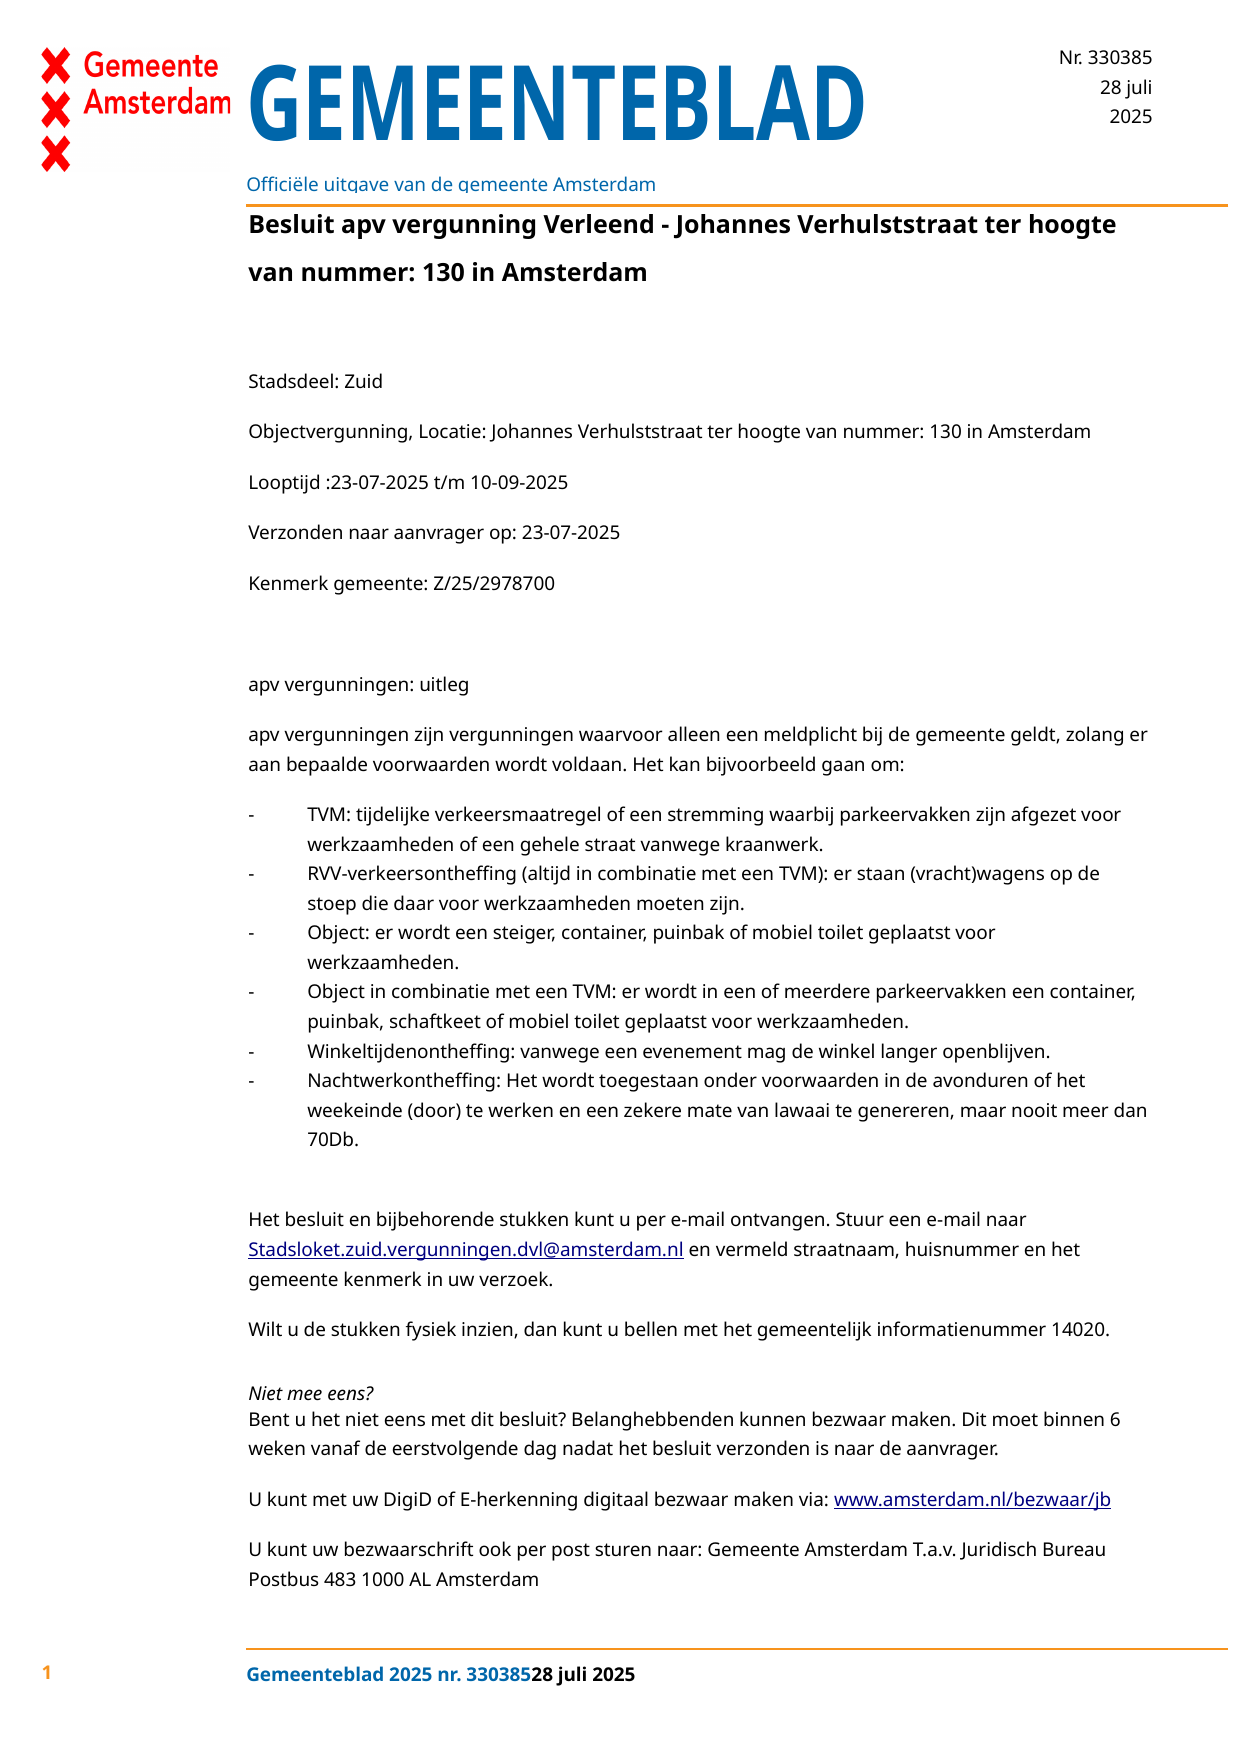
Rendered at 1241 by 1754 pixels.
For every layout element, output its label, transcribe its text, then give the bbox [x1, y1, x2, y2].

text Het besluit en bijbehorende stukken kunt u per e-mail ontvangen. Stuur een e-mail naar Stadsloket.zuid.vergunningen.dvl@amsterdam.nl en vermeld straatnaam, huisnummer en het gemeente kenmerk in uw verzoek. [248, 1207, 1152, 1292]
text Objectvergunning, Locatie: Johannes Verhulststraat ter hoogte van nummer: 130 in Amsterdam [248, 419, 1152, 444]
list Nachtwerkontheffing: Het wordt toegestaan onder voorwaarden in de avonduren of het weekeinde (door) te werken en een zekere mate van lawaai te genereren, maar nooit meer dan 70Db. [248, 1067, 1152, 1152]
list Winkeltijdenontheffing: vanwege een evenement mag de winkel langer openblijven. [248, 1038, 1152, 1064]
list RVV-verkeersontheffing (altijd in combinatie met een TVM): er staan (vracht)wagens op de stoep die daar voor werkzaamheden moeten zijn. [248, 860, 1152, 916]
text U kunt met uw DigiD of E-herkenning digitaal bezwaar maken via: www.amsterdam.nl/bezwaar/jb [248, 1486, 1152, 1512]
text U kunt uw bezwaarschrift ook per post sturen naar: Gemeente Amsterdam T.a.v. Juridisch Bureau Postbus 483 1000 AL Amsterdam [248, 1536, 1152, 1592]
text Looptijd :23-07-2025 t/m 10-09-2025 [248, 469, 1152, 495]
picture [41, 47, 231, 172]
text Wilt u de stukken fysiek inzien, dan kunt u bellen met het gemeentelijk informatienummer 14020. [248, 1316, 1152, 1342]
text Bent u het niet eens met dit besluit? Belanghebbenden kunnen bezwaar maken. Dit moet binnen 6 weken vanaf de eerstvolgende dag nadat het besluit verzonden is naar de aanvrager. [248, 1406, 1152, 1461]
text apv vergunningen: uitleg [248, 671, 1152, 697]
text Verzonden naar aanvrager op: 23-07-2025 [248, 519, 1152, 545]
text Stadsdeel: Zuid [248, 368, 1152, 394]
list Object in combinatie met een TVM: er wordt in een of meerdere parkeervakken een container, puinbak, schaftkeet of mobiel toilet geplaatst voor werkzaamheden. [248, 979, 1152, 1034]
text Kenmerk gemeente: Z/25/2978700 [248, 570, 1152, 596]
text Besluit apv vergunning Verleend - Johannes Verhulststraat ter hoogte van nummer: 130 in Amsterdam [248, 207, 1152, 288]
list TVM: tijdelijke verkeersmaatregel of een stremming waarbij parkeervakken zijn afgezet voor werkzaamheden of een gehele straat vanwege kraanwerk. [248, 801, 1152, 857]
list Object: er wordt een steiger, container, puinbak of mobiel toilet geplaatst voor werkzaamheden. [248, 919, 1152, 975]
text Niet mee eens? [248, 1380, 1152, 1406]
text apv vergunningen zijn vergunningen waarvoor alleen een meldplicht bij de gemeente geldt, zolang er aan bepaalde voorwaarden wordt voldaan. Het kan bijvoorbeeld gaan om: [248, 721, 1152, 777]
